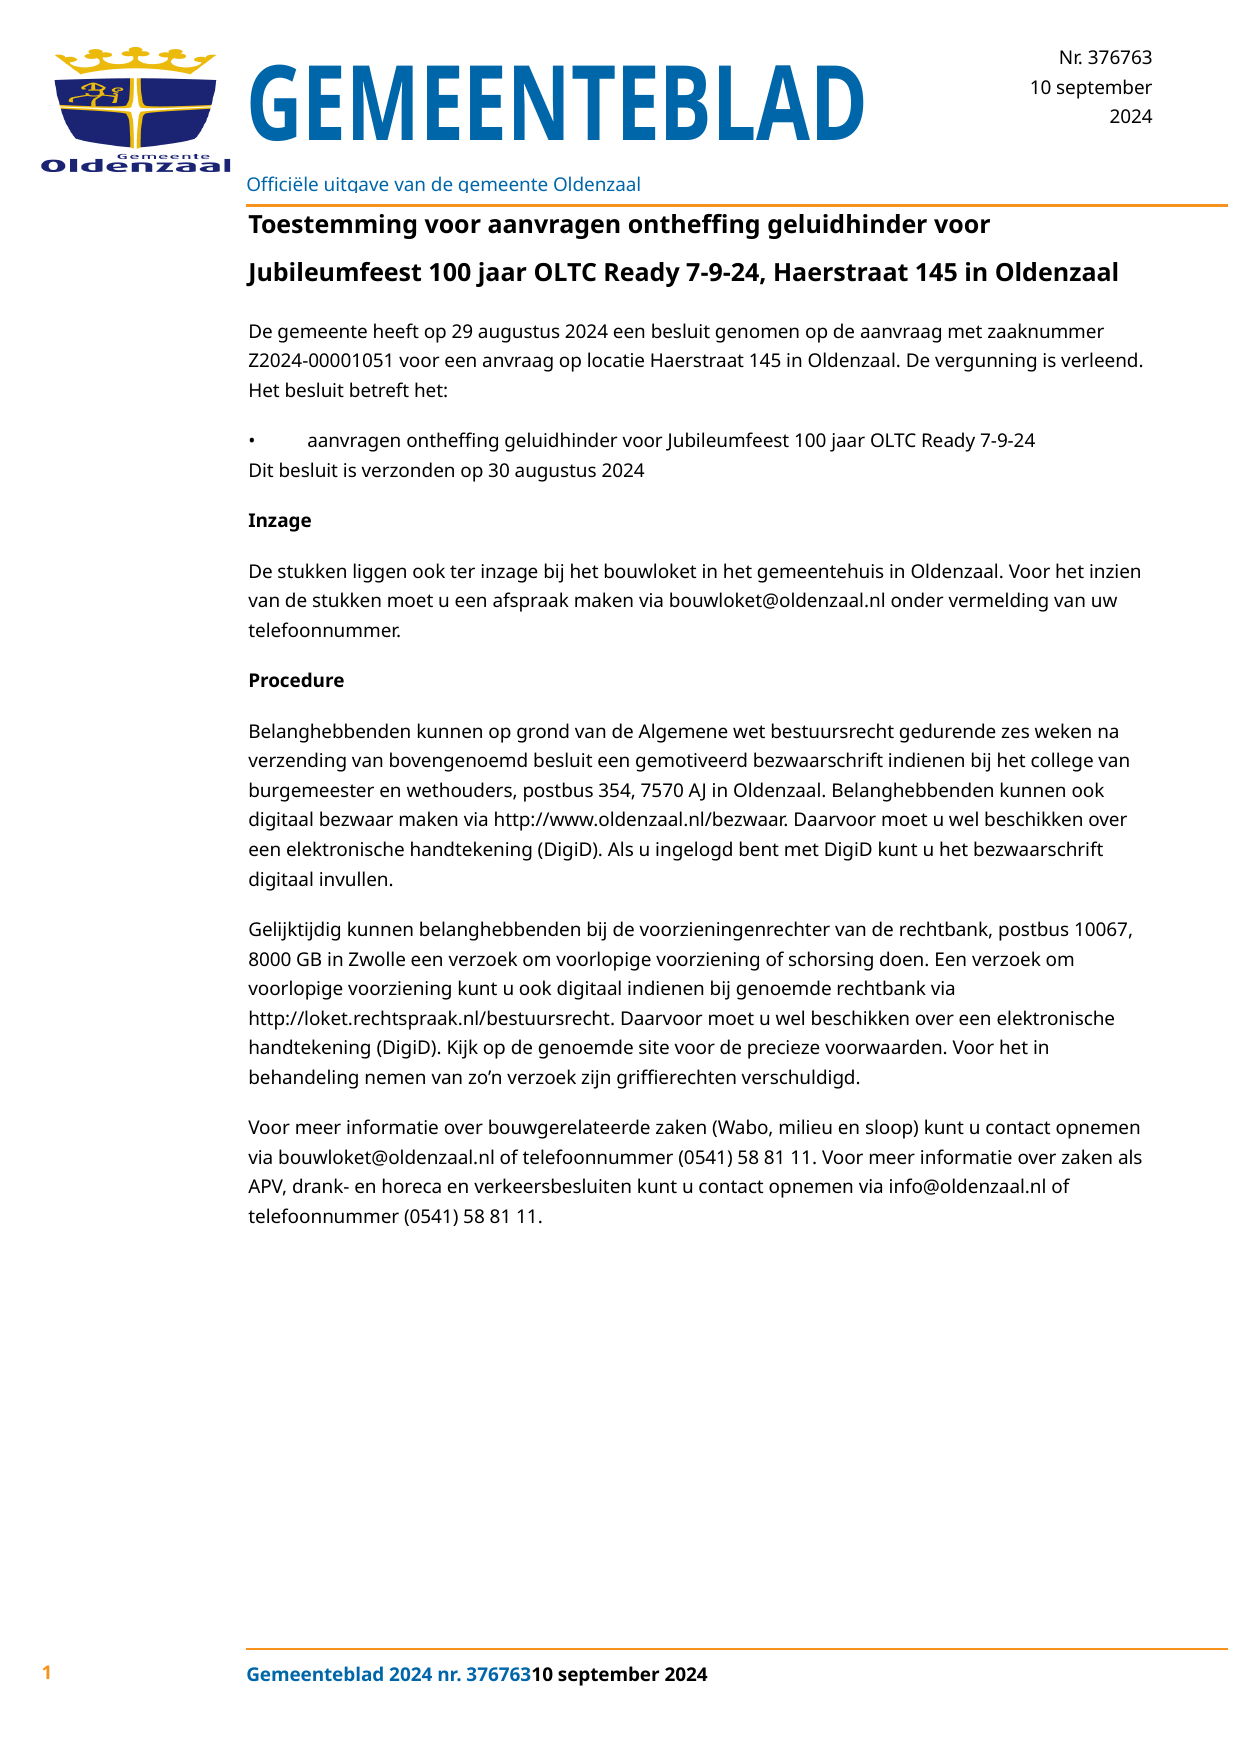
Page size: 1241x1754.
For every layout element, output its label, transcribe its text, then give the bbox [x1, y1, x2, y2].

text Inzage [248, 507, 1152, 533]
text Toestemming voor aanvragen ontheffing geluidhinder voor Jubileumfeest 100 jaar OLTC Ready 7-9-24, Haerstraat 145 in Oldenzaal [248, 207, 1152, 288]
text De gemeente heeft op 29 augustus 2024 een besluit genomen op de aanvraag met zaaknummer Z2024-00001051 voor een anvraag op locatie Haerstraat 145 in Oldenzaal. De vergunning is verleend. Het besluit betreft het: [248, 318, 1152, 403]
text Procedure [248, 667, 1152, 693]
text De stukken liggen ook ter inzage bij het bouwloket in het gemeentehuis in Oldenzaal. Voor het inzien van de stukken moet u een afspraak maken via bouwloket@oldenzaal.nl onder vermelding van uw telefoonnummer. [248, 558, 1152, 643]
text Belanghebbenden kunnen op grond van de Algemene wet bestuursrecht gedurende zes weken na verzending van bovengenoemd besluit een gemotiveerd bezwaarschrift indienen bij het college van burgemeester en wethouders, postbus 354, 7570 AJ in Oldenzaal. Belanghebbenden kunnen ook digitaal bezwaar maken via http://www.oldenzaal.nl/bezwaar. Daarvoor moet u wel beschikken over een elektronische handtekening (DigiD). Als u ingelogd bent met DigiD kunt u het bezwaarschrift digitaal invullen. [248, 718, 1152, 892]
text Dit besluit is verzonden op 30 augustus 2024 [248, 457, 1152, 483]
text Voor meer informatie over bouwgerelateerde zaken (Wabo, milieu en sloop) kunt u contact opnemen via bouwloket@oldenzaal.nl of telefoonnummer (0541) 58 81 11. Voor meer informatie over zaken als APV, drank- en horeca en verkeersbesluiten kunt u contact opnemen via info@oldenzaal.nl of telefoonnummer (0541) 58 81 11. [248, 1114, 1152, 1229]
list aanvragen ontheffing geluidhinder voor Jubileumfeest 100 jaar OLTC Ready 7-9-24 [248, 427, 1152, 453]
text Gelijktijdig kunnen belanghebbenden bij de voorzieningenrechter van de rechtbank, postbus 10067, 8000 GB in Zwolle een verzoek om voorlopige voorziening of schorsing doen. Een verzoek om voorlopige voorziening kunt u ook digitaal indienen bij genoemde rechtbank via http://loket.rechtspraak.nl/bestuursrecht. Daarvoor moet u wel beschikken over een elektronische handtekening (DigiD). Kijk op de genoemde site voor de precieze voorwaarden. Voor het in behandeling nemen van zo’n verzoek zijn griffierechten verschuldigd. [248, 916, 1152, 1090]
picture [41, 47, 231, 172]
